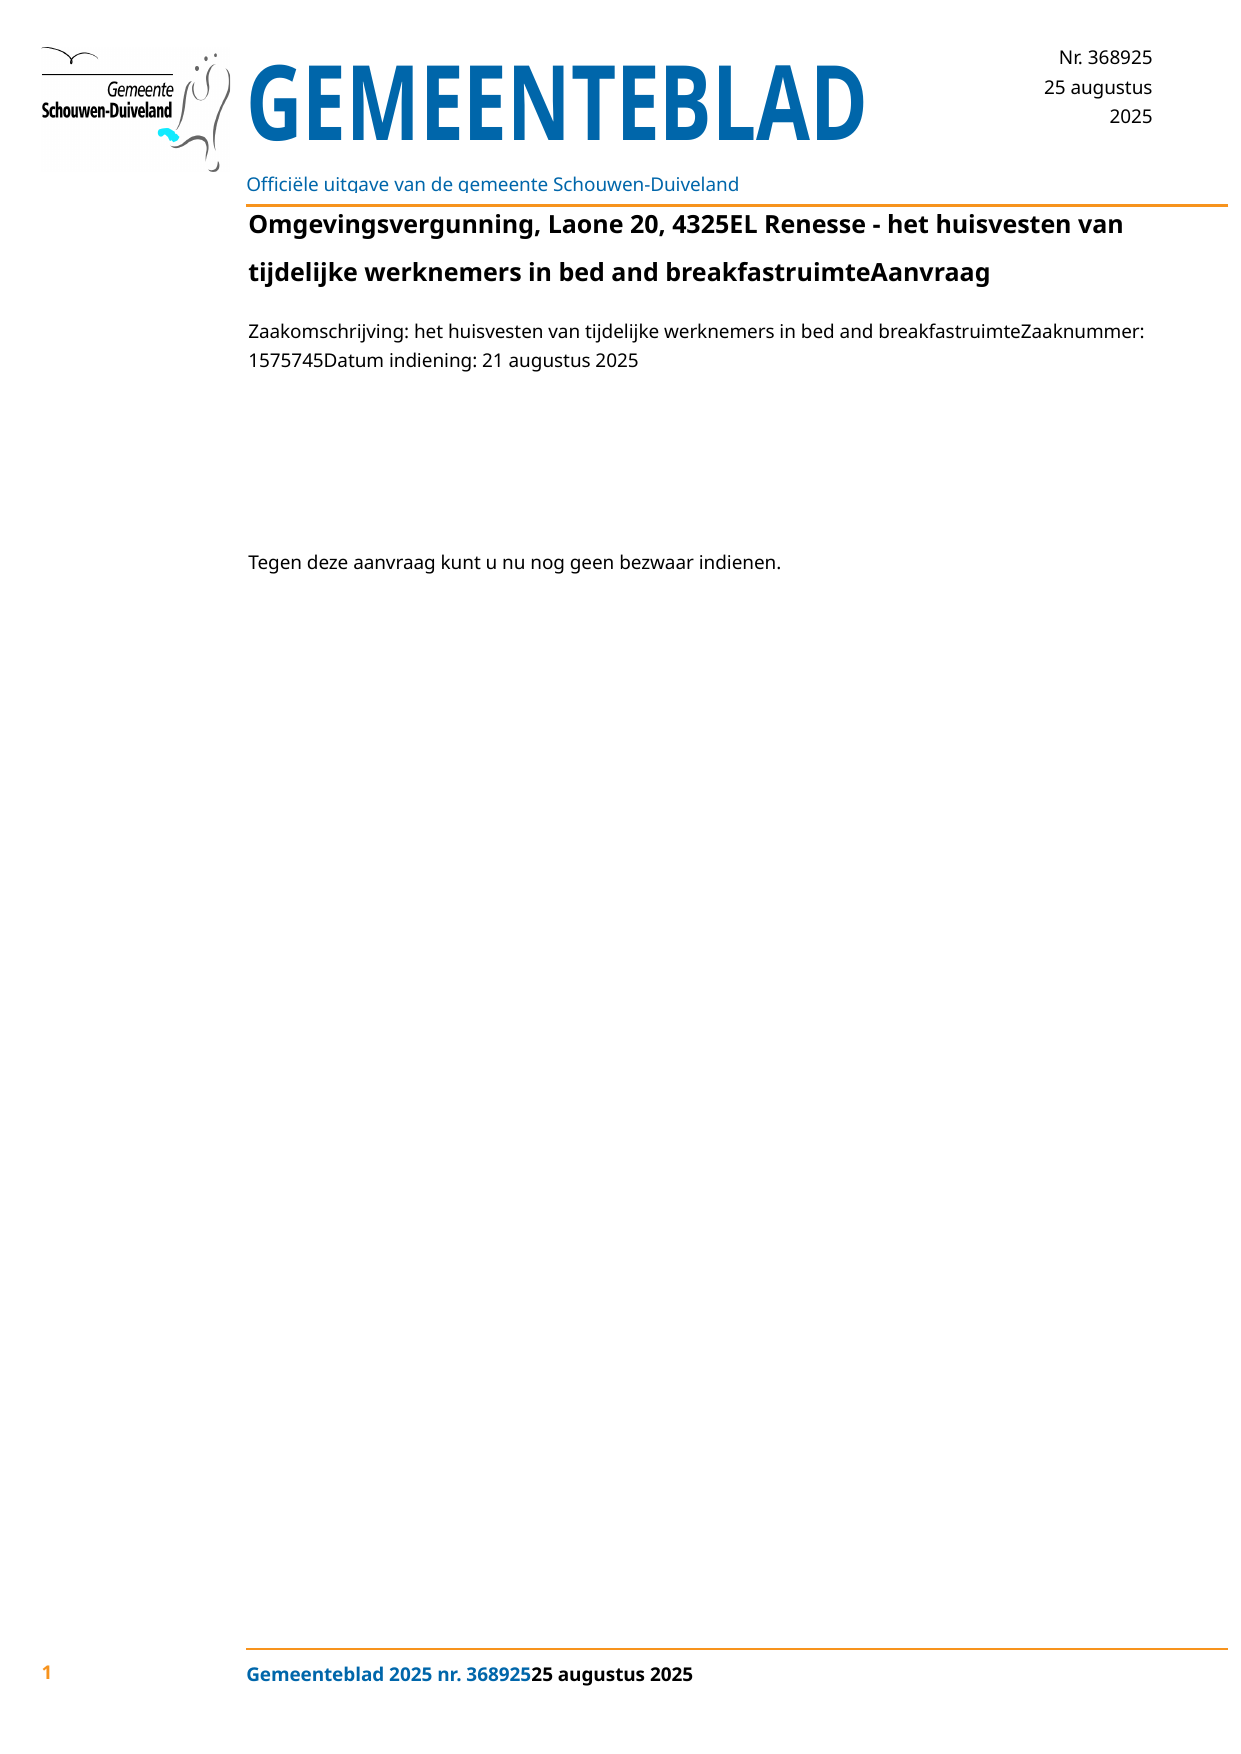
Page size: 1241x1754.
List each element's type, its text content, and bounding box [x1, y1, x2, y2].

text Tegen deze aanvraag kunt u nu nog geen bezwaar indienen. [248, 549, 1152, 575]
picture [41, 47, 231, 172]
text Omgevingsvergunning, Laone 20, 4325EL Renesse - het huisvesten van tijdelijke werknemers in bed and breakfastruimteAanvraag [248, 207, 1152, 288]
text Zaakomschrijving: het huisvesten van tijdelijke werknemers in bed and breakfastruimteZaaknummer: 1575745Datum indiening: 21 augustus 2025 [248, 318, 1152, 373]
